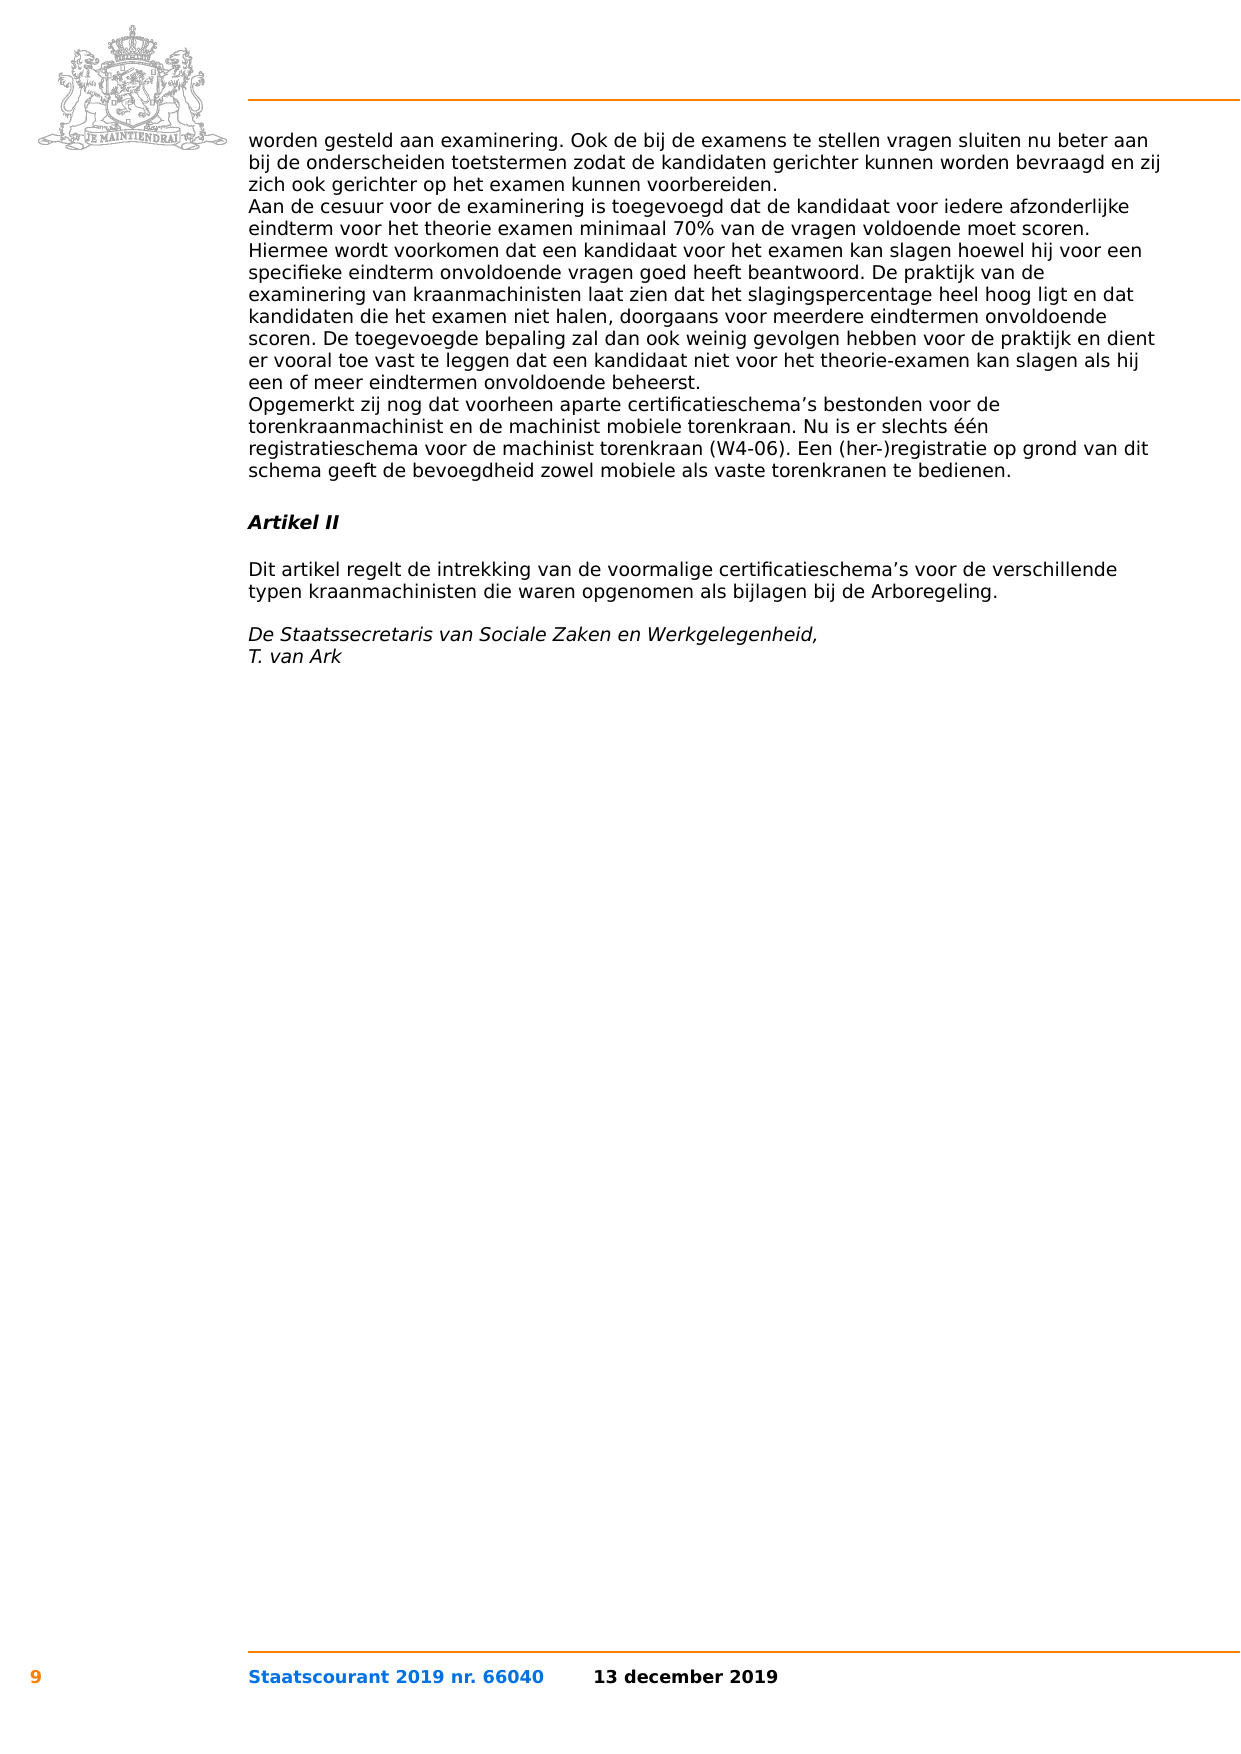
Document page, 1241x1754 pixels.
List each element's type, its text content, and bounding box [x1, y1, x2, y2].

subtitle Artikel II [248, 512, 1163, 533]
text De Staatssecretaris van Sociale Zaken en Werkgelegenheid, T. van Ark [248, 624, 1163, 668]
picture [38, 25, 227, 150]
text Aan de cesuur voor de examinering is toegevoegd dat de kandidaat voor iedere afzonderlijke eindterm voor het theorie examen minimaal 70% van de vragen voldoende moet scoren. Hiermee wordt voorkomen dat een kandidaat voor het examen kan slagen hoewel hij voor een specifieke eindterm onvoldoende vragen goed heeft beantwoord. De praktijk van de examinering van kraanmachinisten laat zien dat het slagingspercentage heel hoog ligt en dat kandidaten die het examen niet halen, doorgaans voor meerdere eindtermen onvoldoende scoren. De toegevoegde bepaling zal dan ook weinig gevolgen hebben voor de praktijk en dient er vooral toe vast te leggen dat een kandidaat niet voor het theorie-examen kan slagen als hij een of meer eindtermen onvoldoende beheerst. [248, 196, 1163, 394]
text Dit artikel regelt de intrekking van de voormalige certificatieschema’s voor de verschillende typen kraanmachinisten die waren opgenomen als bijlagen bij de Arboregeling. [248, 558, 1163, 602]
text worden gesteld aan examinering. Ook de bij de examens te stellen vragen sluiten nu beter aan bij de onderscheiden toetstermen zodat de kandidaten gerichter kunnen worden bevraagd en zij zich ook gerichter op het examen kunnen voorbereiden. [248, 130, 1163, 196]
text Opgemerkt zij nog dat voorheen aparte certificatieschema’s bestonden voor de torenkraanmachinist en de machinist mobiele torenkraan. Nu is er slechts één registratieschema voor de machinist torenkraan (W4-06). Een (her-)registratie op grond van dit schema geeft de bevoegdheid zowel mobiele als vaste torenkranen te bedienen. [248, 394, 1163, 482]
